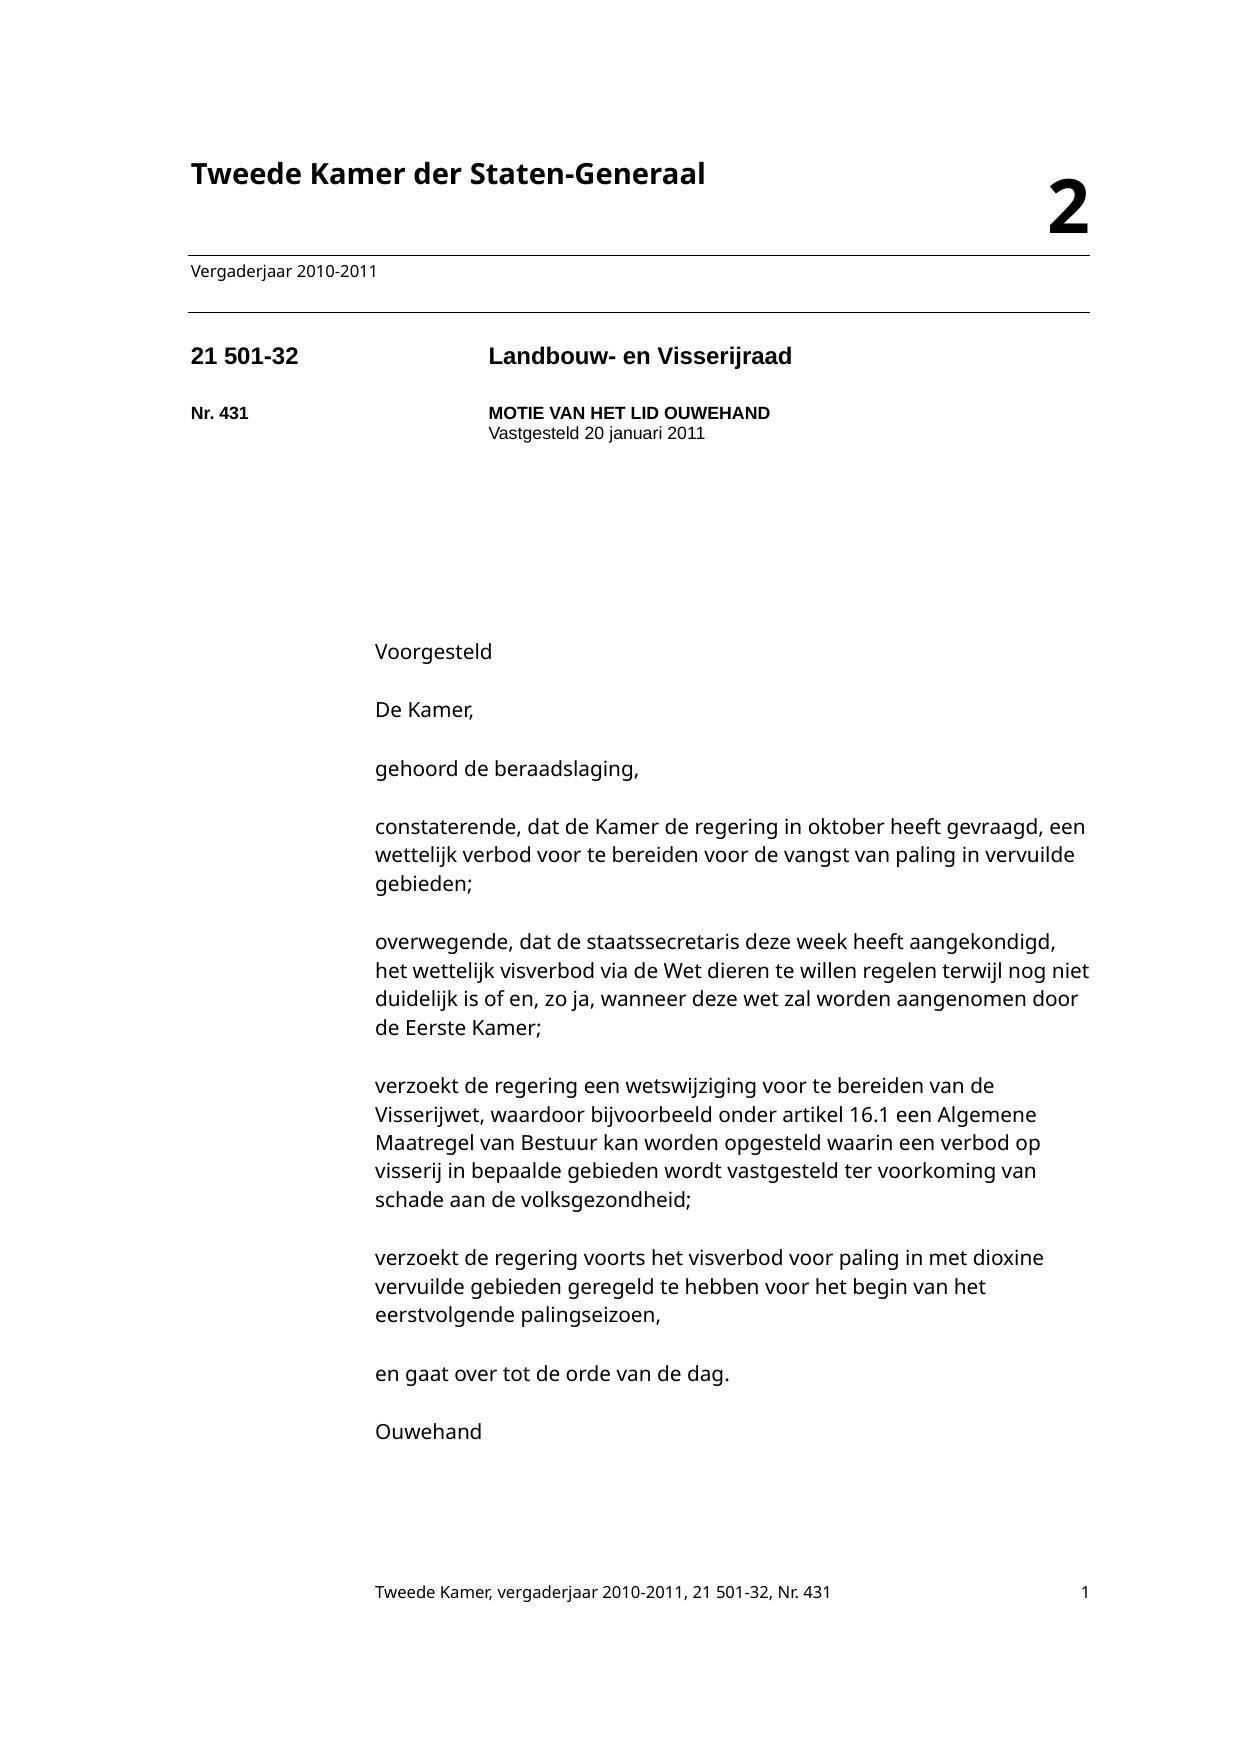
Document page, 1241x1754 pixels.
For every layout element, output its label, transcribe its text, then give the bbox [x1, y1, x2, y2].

text gehoord de beraadslaging, [375, 754, 1090, 782]
table_cell [188, 313, 485, 339]
table_cell Nr. 431 [188, 399, 485, 518]
text overwegende, dat de staatssecretaris deze week heeft aangekondigd, het wettelijk visverbod via de Wet dieren te willen regelen terwijl nog niet duidelijk is of en, zo ja, wanneer deze wet zal worden aangenomen door de Eerste Kamer; [375, 927, 1090, 1041]
table_cell [485, 313, 1090, 339]
table_cell Vergaderjaar 2010-2011 [188, 256, 485, 312]
table_header Tweede Kamer der Staten-Generaal [188, 150, 909, 255]
text verzoekt de regering voorts het visverbod voor paling in met dioxine vervuilde gebieden geregeld te hebben voor het begin van het eerstvolgende palingseizoen, [375, 1243, 1090, 1329]
text constaterende, dat de Kamer de regering in oktober heeft gevraagd, een wettelijk verbod voor te bereiden voor de vangst van paling in vervuilde gebieden; [375, 812, 1090, 897]
table_header 2 [910, 150, 1090, 255]
text Ouwehand [375, 1417, 1090, 1446]
table_cell 21 501-32 [188, 339, 485, 399]
text en gaat over tot de orde van de dag. [375, 1359, 1090, 1387]
text Voorgesteld [375, 637, 1090, 665]
table_cell Landbouw- en Visserijraad [485, 339, 1090, 399]
table_cell [485, 256, 1090, 312]
text verzoekt de regering een wetswijziging voor te bereiden van de Visserijwet, waardoor bijvoorbeeld onder artikel 16.1 een Algemene Maatregel van Bestuur kan worden opgesteld waarin een verbod op visserij in bepaalde gebieden wordt vastgesteld ter voorkoming van schade aan de volksgezondheid; [375, 1071, 1090, 1213]
table_cell MOTIE VAN HET LID OUWEHAND Vastgesteld 20 januari 2011 [485, 399, 1090, 518]
text De Kamer, [375, 695, 1090, 724]
